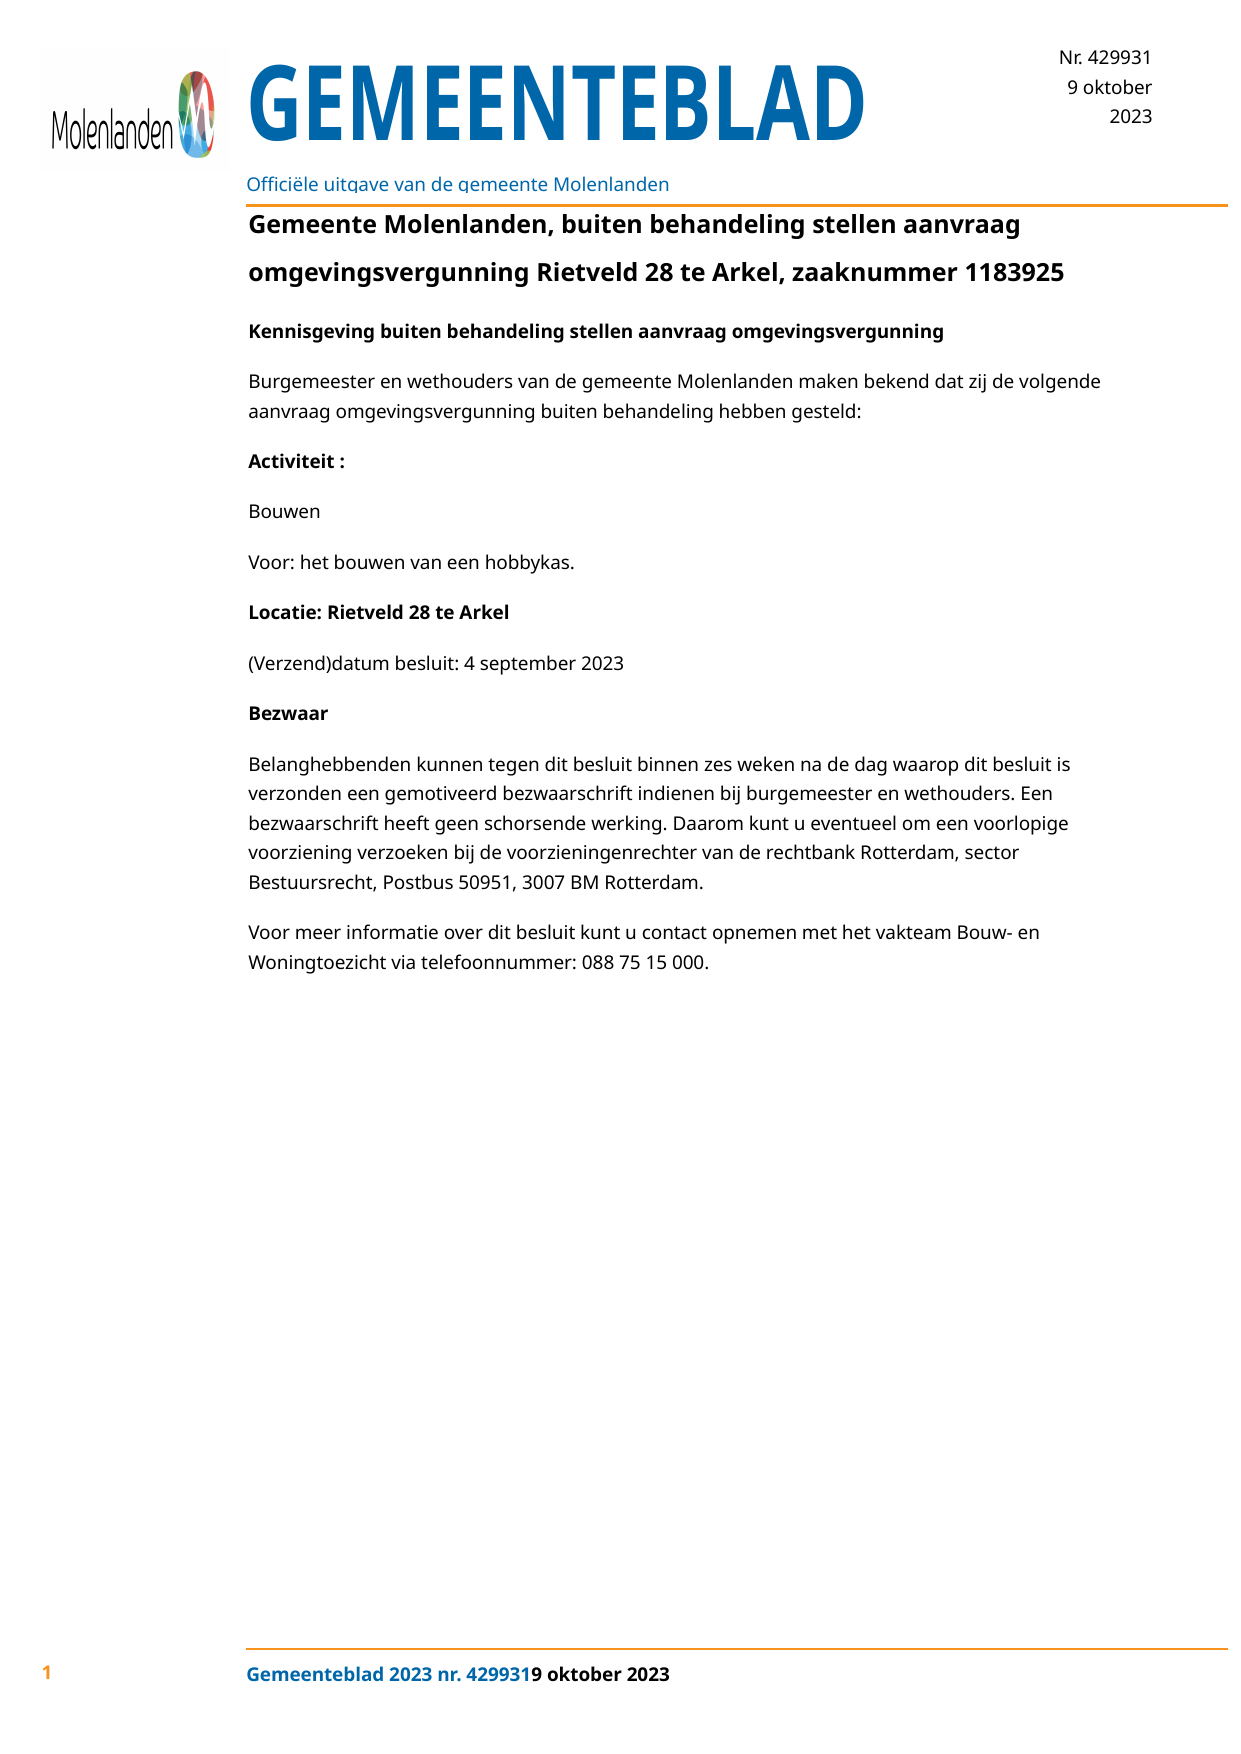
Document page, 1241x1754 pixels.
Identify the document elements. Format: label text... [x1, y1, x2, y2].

picture [41, 47, 231, 172]
text Activiteit : [248, 448, 1152, 474]
text Locatie: Rietveld 28 te Arkel [248, 599, 1152, 625]
text (Verzend)datum besluit: 4 september 2023 [248, 650, 1152, 676]
text Kennisgeving buiten behandeling stellen aanvraag omgevingsvergunning [248, 318, 1152, 344]
text Belanghebbenden kunnen tegen dit besluit binnen zes weken na de dag waarop dit besluit is verzonden een gemotiveerd bezwaarschrift indienen bij burgemeester en wethouders. Een bezwaarschrift heeft geen schorsende werking. Daarom kunt u eventueel om een voorlopige voorziening verzoeken bij de voorzieningenrechter van de rechtbank Rotterdam, sector Bestuursrecht, Postbus 50951, 3007 BM Rotterdam. [248, 751, 1152, 895]
text Bezwaar [248, 700, 1152, 726]
text Gemeente Molenlanden, buiten behandeling stellen aanvraag omgevingsvergunning Rietveld 28 te Arkel, zaaknummer 1183925 [248, 207, 1152, 288]
text Voor meer informatie over dit besluit kunt u contact opnemen met het vakteam Bouw- en Woningtoezicht via telefoonnummer: 088 75 15 000. [248, 919, 1152, 975]
text Burgemeester en wethouders van de gemeente Molenlanden maken bekend dat zij de volgende aanvraag omgevingsvergunning buiten behandeling hebben gesteld: [248, 368, 1152, 424]
text Bouwen [248, 499, 1152, 524]
text Voor: het bouwen van een hobbykas. [248, 549, 1152, 575]
